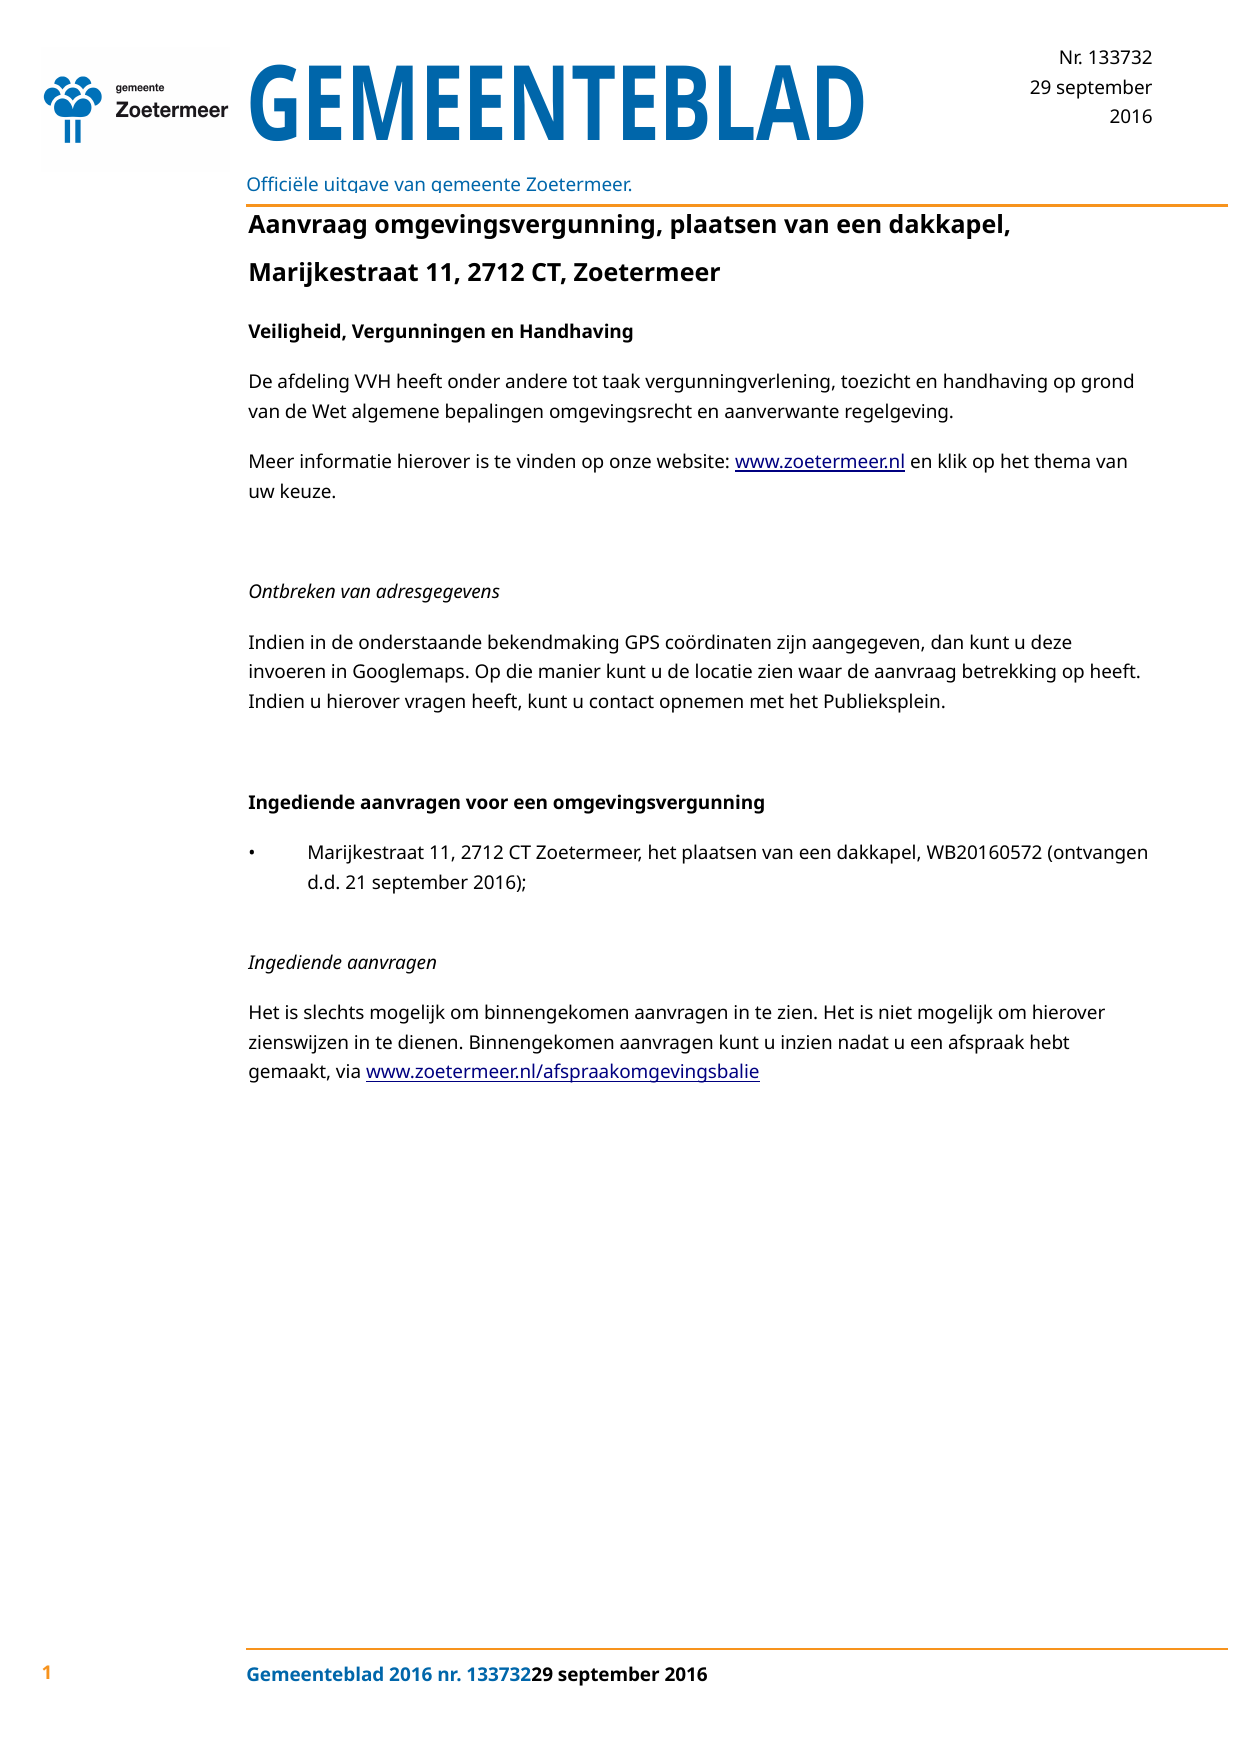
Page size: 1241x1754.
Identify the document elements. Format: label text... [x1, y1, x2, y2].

text Ingediende aanvragen voor een omgevingsvergunning [248, 789, 1152, 815]
text Indien in de onderstaande bekendmaking GPS coördinaten zijn aangegeven, dan kunt u deze invoeren in Googlemaps. Op die manier kunt u de locatie zien waar de aanvraag betrekking op heeft. Indien u hierover vragen heeft, kunt u contact opnemen met het Publieksplein. [248, 629, 1152, 714]
picture [41, 47, 231, 172]
text Ontbreken van adresgegevens [248, 579, 1152, 604]
list Marijkestraat 11, 2712 CT Zoetermeer, het plaatsen van een dakkapel, WB20160572 (ontvangen d.d. 21 september 2016); [248, 839, 1152, 895]
text De afdeling VVH heeft onder andere tot taak vergunningverlening, toezicht en handhaving op grond van de Wet algemene bepalingen omgevingsrecht en aanverwante regelgeving. [248, 368, 1152, 424]
text Meer informatie hierover is te vinden op onze website: www.zoetermeer.nl en klik op het thema van uw keuze. [248, 448, 1152, 504]
text Veiligheid, Vergunningen en Handhaving [248, 318, 1152, 344]
text Ingediende aanvragen [248, 949, 1152, 975]
text Het is slechts mogelijk om binnengekomen aanvragen in te zien. Het is niet mogelijk om hierover zienswijzen in te dienen. Binnengekomen aanvragen kunt u inzien nadat u een afspraak hebt gemaakt, via www.zoetermeer.nl/afspraakomgevingsbalie [248, 999, 1152, 1084]
text Aanvraag omgevingsvergunning, plaatsen van een dakkapel, Marijkestraat 11, 2712 CT, Zoetermeer [248, 207, 1152, 288]
